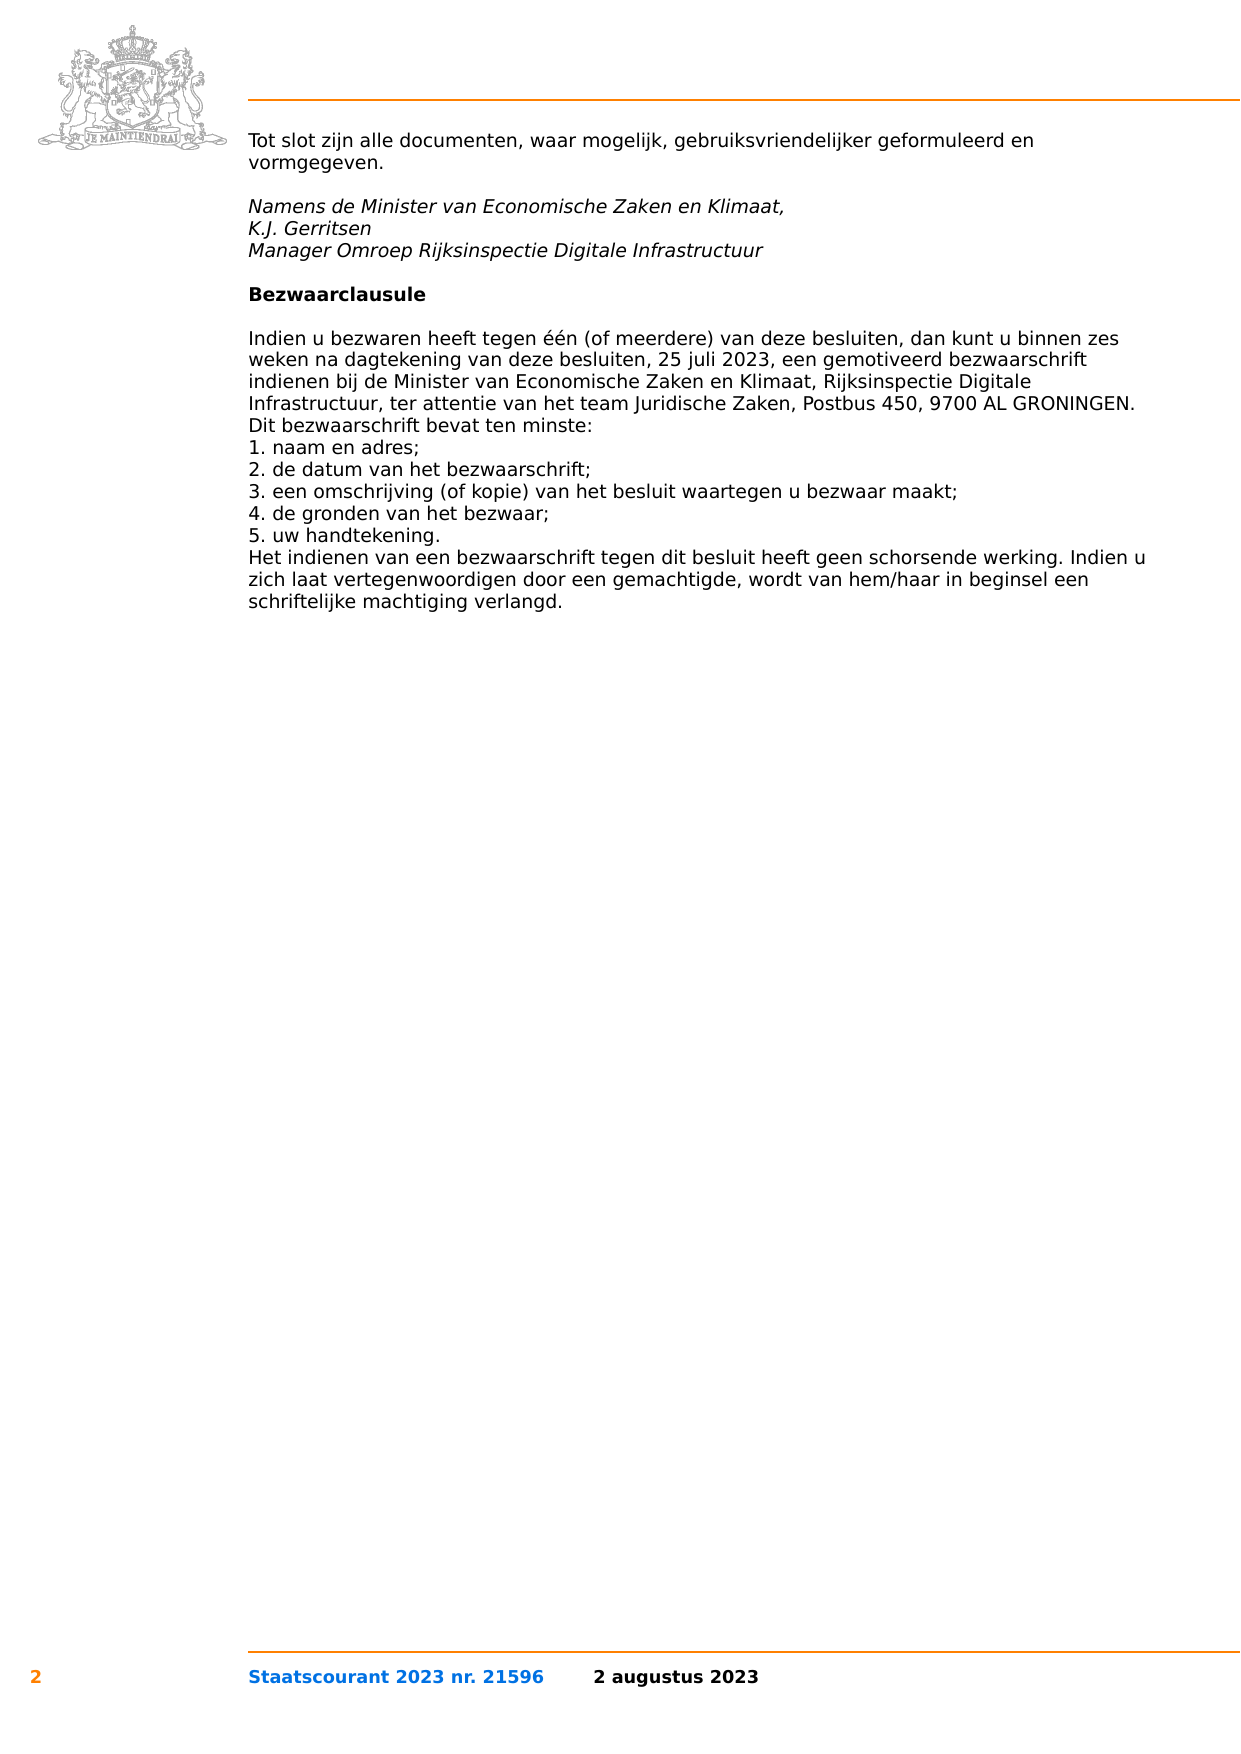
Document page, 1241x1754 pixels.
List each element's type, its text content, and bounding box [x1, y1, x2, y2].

text 2. de datum van het bezwaarschrift; [248, 459, 1163, 481]
text 4. de gronden van het bezwaar; [248, 503, 1163, 525]
picture [38, 25, 227, 150]
text Het indienen van een bezwaarschrift tegen dit besluit heeft geen schorsende werking. Indien u zich laat vertegenwoordigen door een gemachtigde, wordt van hem/haar in beginsel een schriftelijke machtiging verlangd. [248, 547, 1163, 613]
text 1. naam en adres; [248, 437, 1163, 459]
text Tot slot zijn alle documenten, waar mogelijk, gebruiksvriendelijker geformuleerd en vormgegeven. [248, 130, 1163, 174]
text 5. uw handtekening. [248, 525, 1163, 547]
text Dit bezwaarschrift bevat ten minste: [248, 415, 1163, 437]
text Namens de Minister van Economische Zaken en Klimaat, K.J. Gerritsen Manager Omroep Rijksinspectie Digitale Infrastructuur [248, 196, 1163, 262]
text 3. een omschrijving (of kopie) van het besluit waartegen u bezwaar maakt; [248, 481, 1163, 503]
text Bezwaarclausule [248, 283, 1163, 306]
text Indien u bezwaren heeft tegen één (of meerdere) van deze besluiten, dan kunt u binnen zes weken na dagtekening van deze besluiten, 25 juli 2023, een gemotiveerd bezwaarschrift indienen bij de Minister van Economische Zaken en Klimaat, Rijksinspectie Digitale Infrastructuur, ter attentie van het team Juridische Zaken, Postbus 450, 9700 AL GRONINGEN. [248, 327, 1163, 415]
